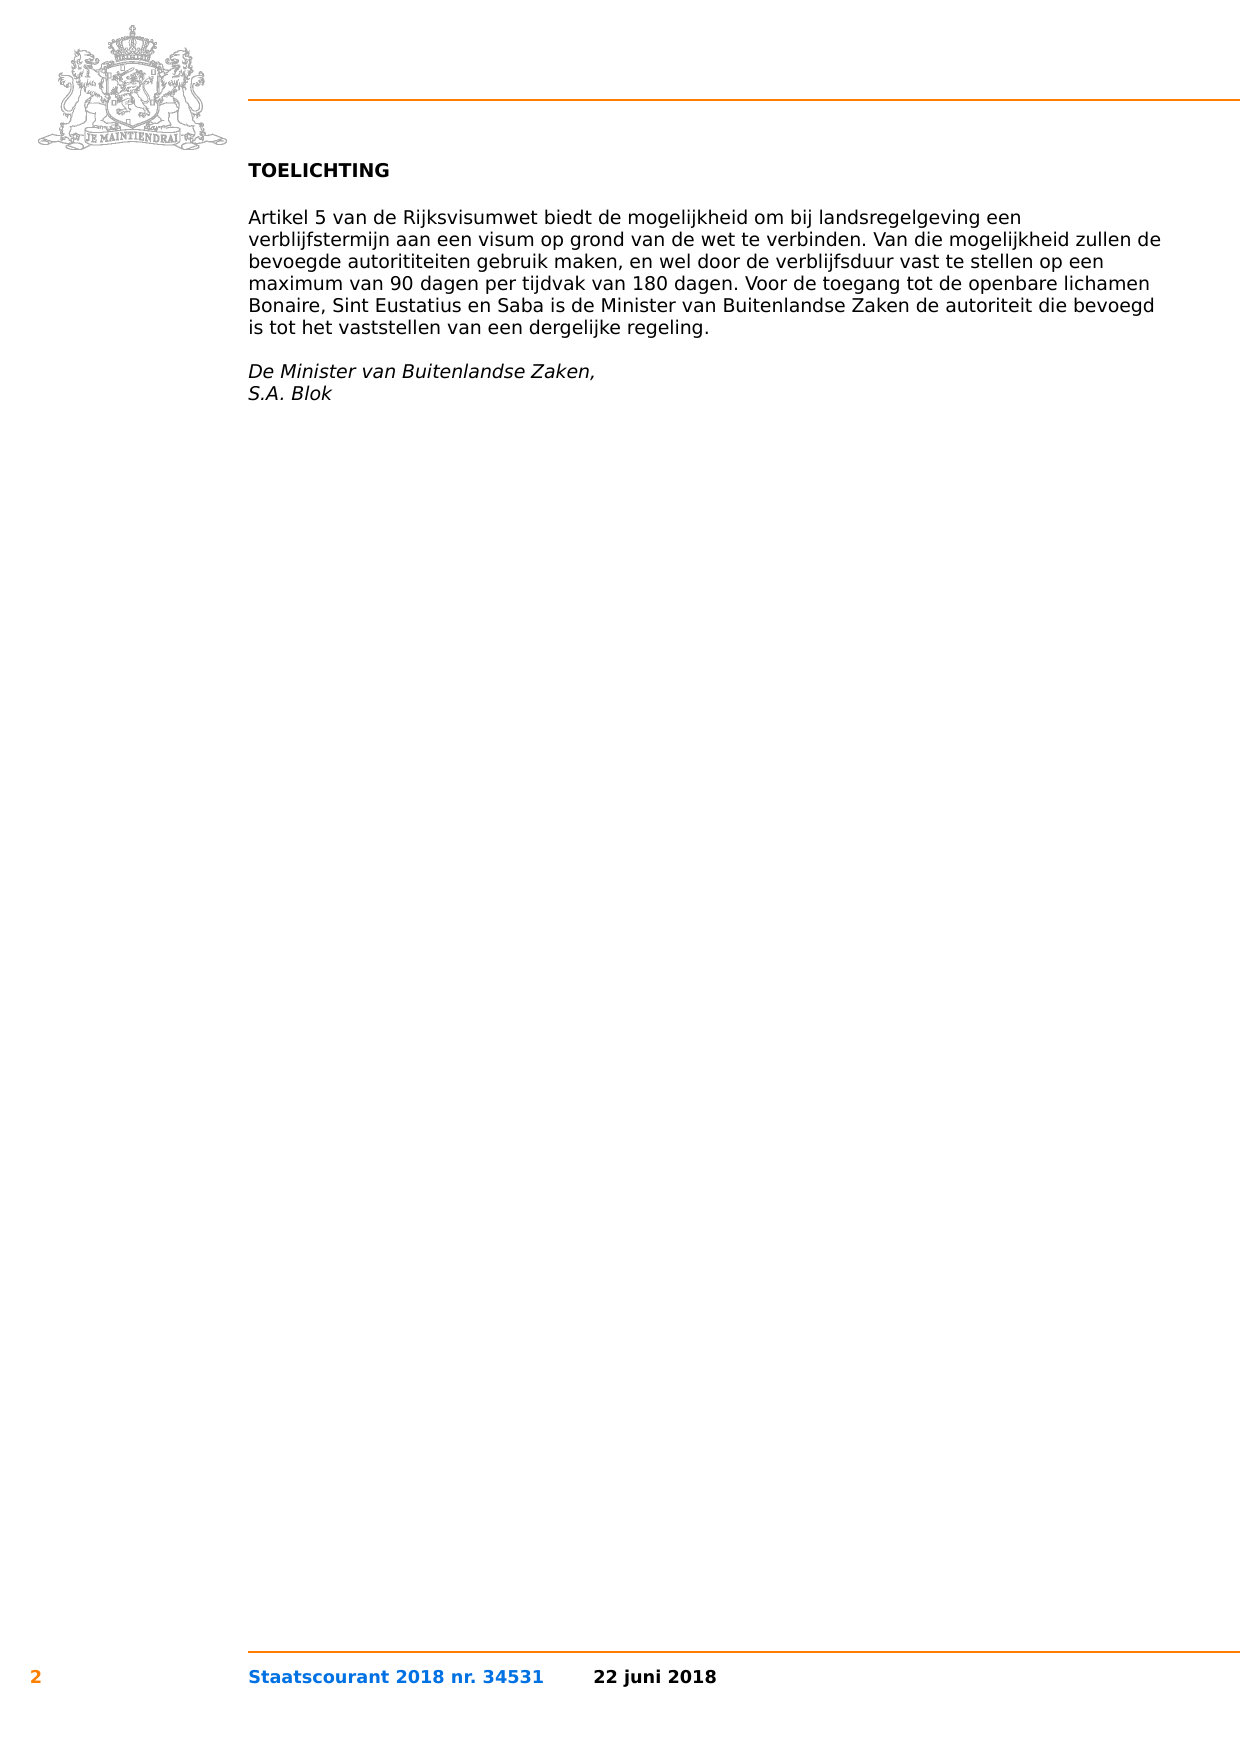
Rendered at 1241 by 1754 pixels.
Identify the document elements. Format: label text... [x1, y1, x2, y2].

subtitle TOELICHTING [248, 160, 1163, 182]
text De Minister van Buitenlandse Zaken, S.A. Blok [248, 361, 1163, 404]
picture [38, 25, 227, 150]
text Artikel 5 van de Rijksvisumwet biedt de mogelijkheid om bij landsregelgeving een verblijfstermijn aan een visum op grond van de wet te verbinden. Van die mogelijkheid zullen de bevoegde autorititeiten gebruik maken, en wel door de verblijfsduur vast te stellen op een maximum van 90 dagen per tijdvak van 180 dagen. Voor de toegang tot de openbare lichamen Bonaire, Sint Eustatius en Saba is de Minister van Buitenlandse Zaken de autoriteit die bevoegd is tot het vaststellen van een dergelijke regeling. [248, 207, 1163, 339]
